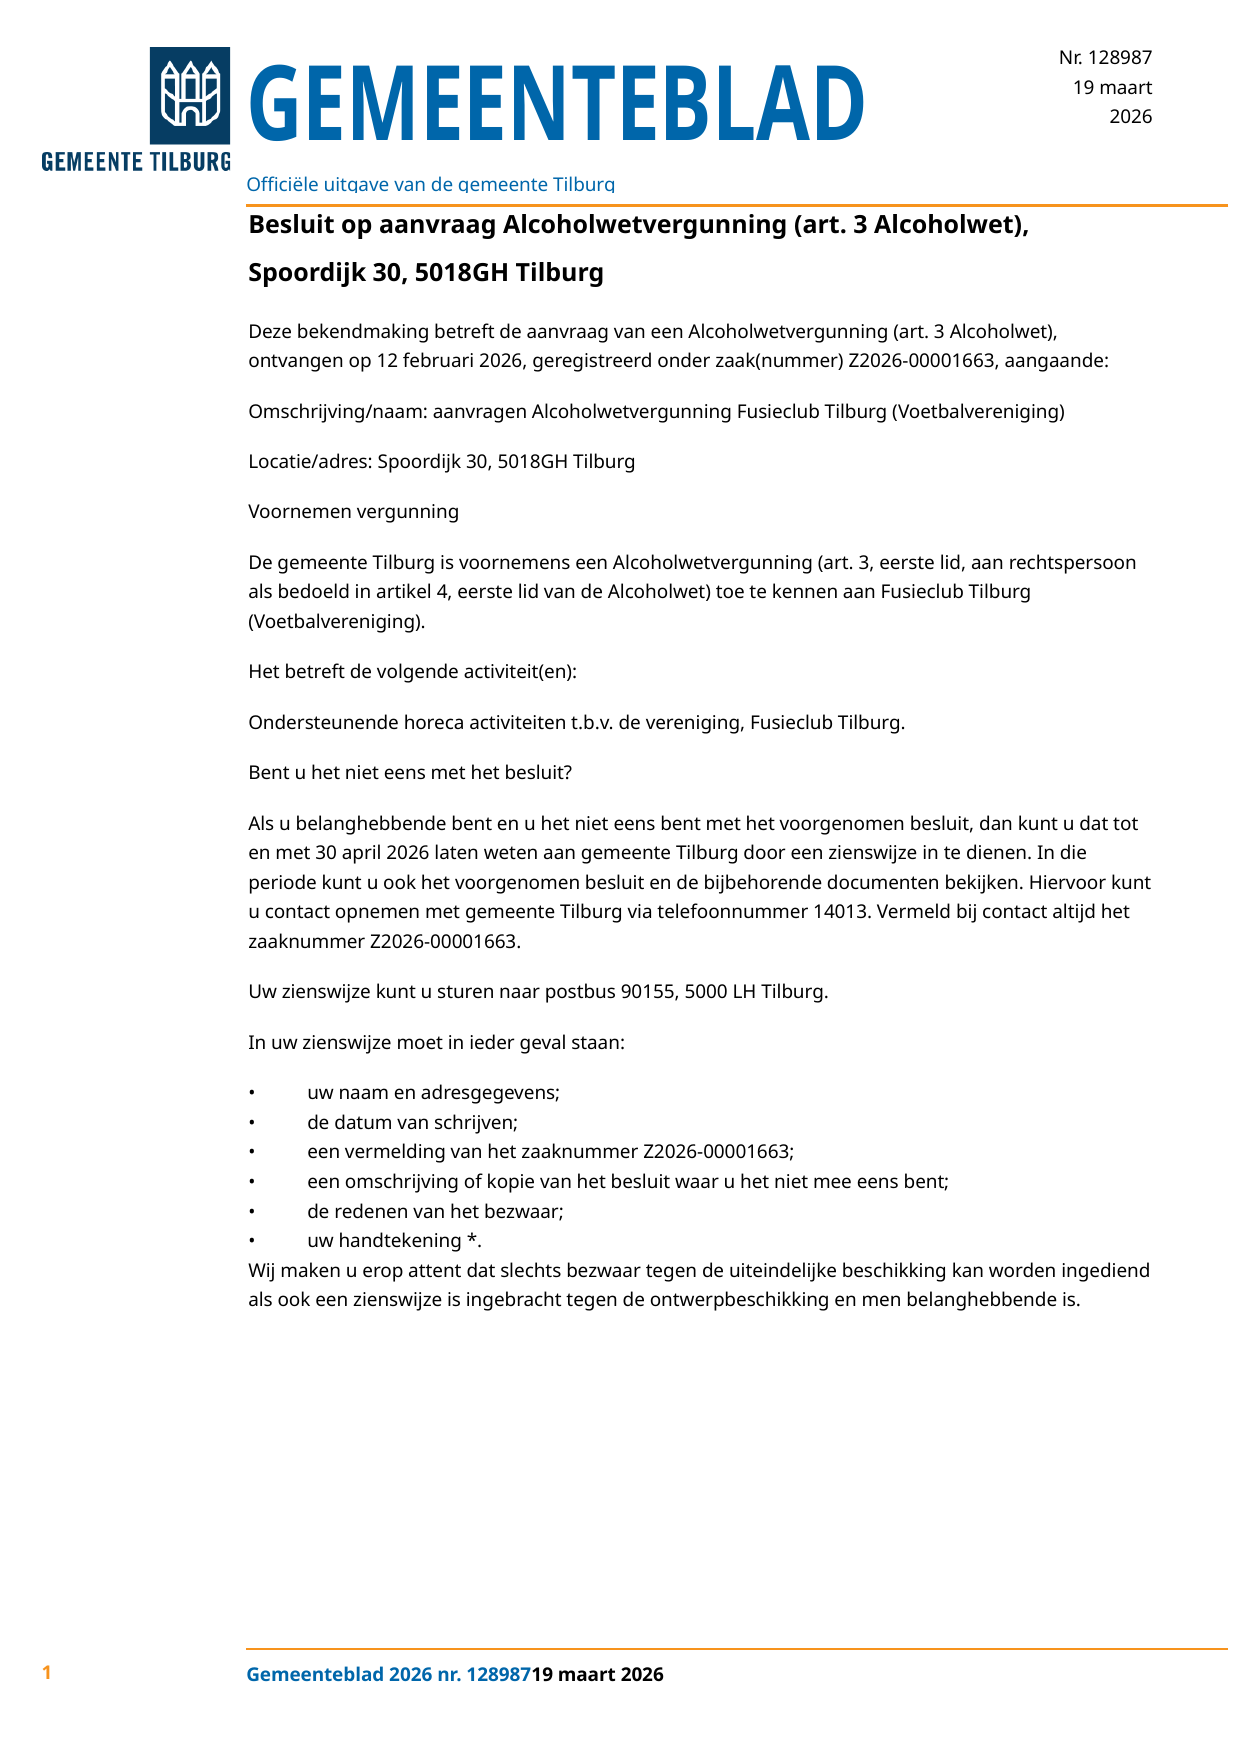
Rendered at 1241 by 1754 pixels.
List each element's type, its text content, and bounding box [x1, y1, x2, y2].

picture [41, 47, 231, 172]
text Uw zienswijze kunt u sturen naar postbus 90155, 5000 LH Tilburg. [248, 979, 1152, 1004]
text Het betreft de volgende activiteit(en): [248, 659, 1152, 684]
text Bent u het niet eens met het besluit? [248, 759, 1152, 785]
text Voornemen vergunning [248, 499, 1152, 524]
text Ondersteunende horeca activiteiten t.b.v. de vereniging, Fusieclub Tilburg. [248, 709, 1152, 735]
text Locatie/adres: Spoordijk 30, 5018GH Tilburg [248, 448, 1152, 474]
text Wij maken u erop attent dat slechts bezwaar tegen de uiteindelijke beschikking kan worden ingediend als ook een zienswijze is ingebracht tegen de ontwerpbeschikking en men belanghebbende is. [248, 1257, 1152, 1312]
text Als u belanghebbende bent en u het niet eens bent met het voorgenomen besluit, dan kunt u dat tot en met 30 april 2026 laten weten aan gemeente Tilburg door een zienswijze in te dienen. In die periode kunt u ook het voorgenomen besluit en de bijbehorende documenten bekijken. Hiervoor kunt u contact opnemen met gemeente Tilburg via telefoonnummer 14013. Vermeld bij contact altijd het zaaknummer Z2026-00001663. [248, 810, 1152, 954]
list een vermelding van het zaaknummer Z2026-00001663; [248, 1139, 1152, 1164]
text Omschrijving/naam: aanvragen Alcoholwetvergunning Fusieclub Tilburg (Voetbalvereniging) [248, 398, 1152, 424]
text In uw zienswijze moet in ieder geval staan: [248, 1029, 1152, 1055]
list uw naam en adresgegevens; [248, 1079, 1152, 1105]
list een omschrijving of kopie van het besluit waar u het niet mee eens bent; [248, 1168, 1152, 1194]
list uw handtekening *. [248, 1227, 1152, 1253]
list de redenen van het bezwaar; [248, 1198, 1152, 1224]
text Besluit op aanvraag Alcoholwetvergunning (art. 3 Alcoholwet), Spoordijk 30, 5018GH Tilburg [248, 207, 1152, 288]
list de datum van schrijven; [248, 1109, 1152, 1135]
text Deze bekendmaking betreft de aanvraag van een Alcoholwetvergunning (art. 3 Alcoholwet), ontvangen op 12 februari 2026, geregistreerd onder zaak(nummer) Z2026-00001663, aangaande: [248, 318, 1152, 373]
text De gemeente Tilburg is voornemens een Alcoholwetvergunning (art. 3, eerste lid, aan rechtspersoon als bedoeld in artikel 4, eerste lid van de Alcoholwet) toe te kennen aan Fusieclub Tilburg (Voetbalvereniging). [248, 549, 1152, 634]
